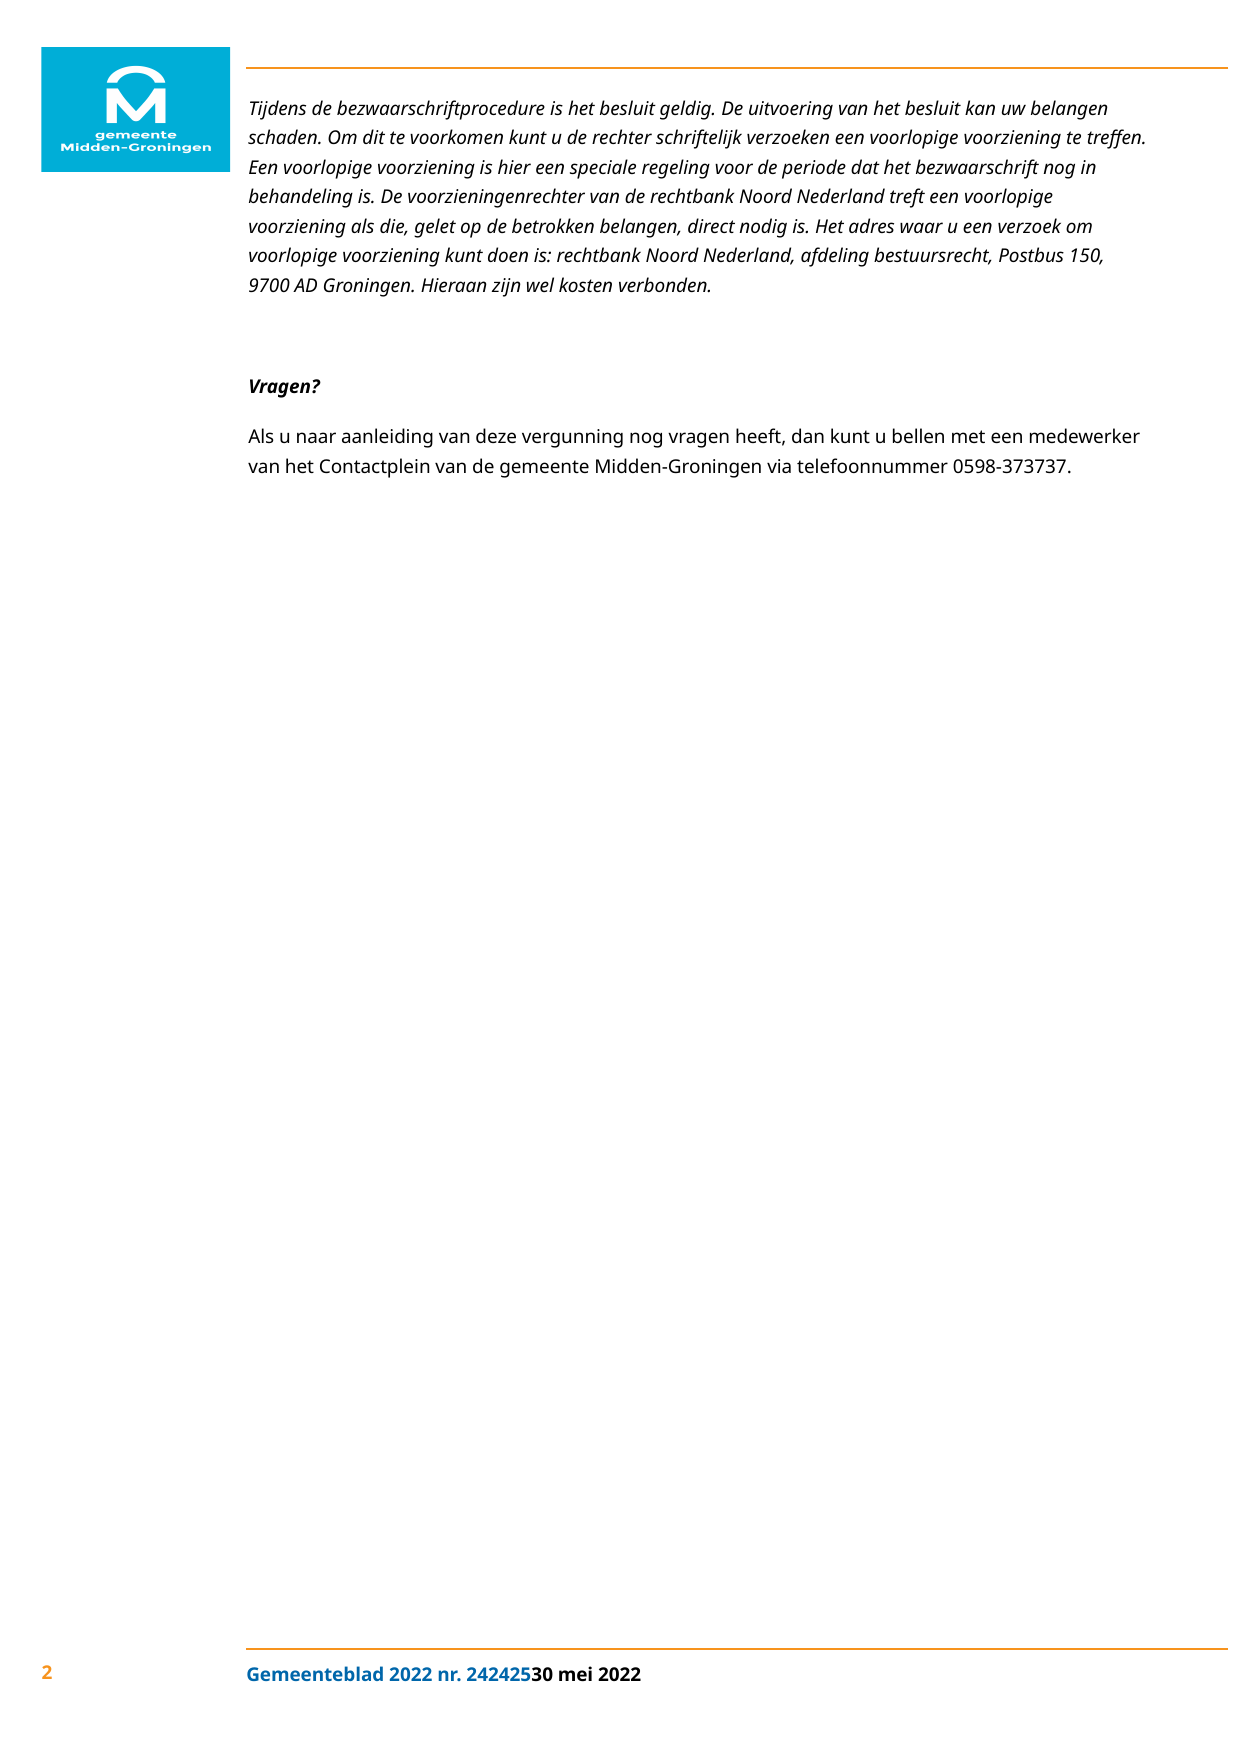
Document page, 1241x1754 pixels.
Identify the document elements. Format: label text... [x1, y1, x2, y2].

picture [107, 89, 165, 122]
picture [108, 66, 164, 82]
text Tijdens de bezwaarschriftprocedure is het besluit geldig. De uitvoering van het besluit kan uw belangen schaden. Om dit te voorkomen kunt u de rechter schriftelijk verzoeken een voorlopige voorziening te treffen. Een voorlopige voorziening is hier een speciale regeling voor de periode dat het bezwaarschrift nog in behandeling is. De voorzieningenrechter van de rechtbank Noord Nederland treft een voorlopige voorziening als die, gelet op de betrokken belangen, direct nodig is. Het adres waar u een verzoek om voorlopige voorziening kunt doen is: rechtbank Noord Nederland, afdeling bestuursrecht, Postbus 150, 9700 AD Groningen. Hieraan zijn wel kosten verbonden. [248, 95, 1152, 298]
text Vragen? [248, 373, 1152, 399]
text Als u naar aanleiding van deze vergunning nog vragen heeft, dan kunt u bellen met een medewerker van het Contactplein van de gemeente Midden-Groningen via telefoonnummer 0598-373737. [248, 423, 1152, 479]
picture [184, 146, 190, 153]
